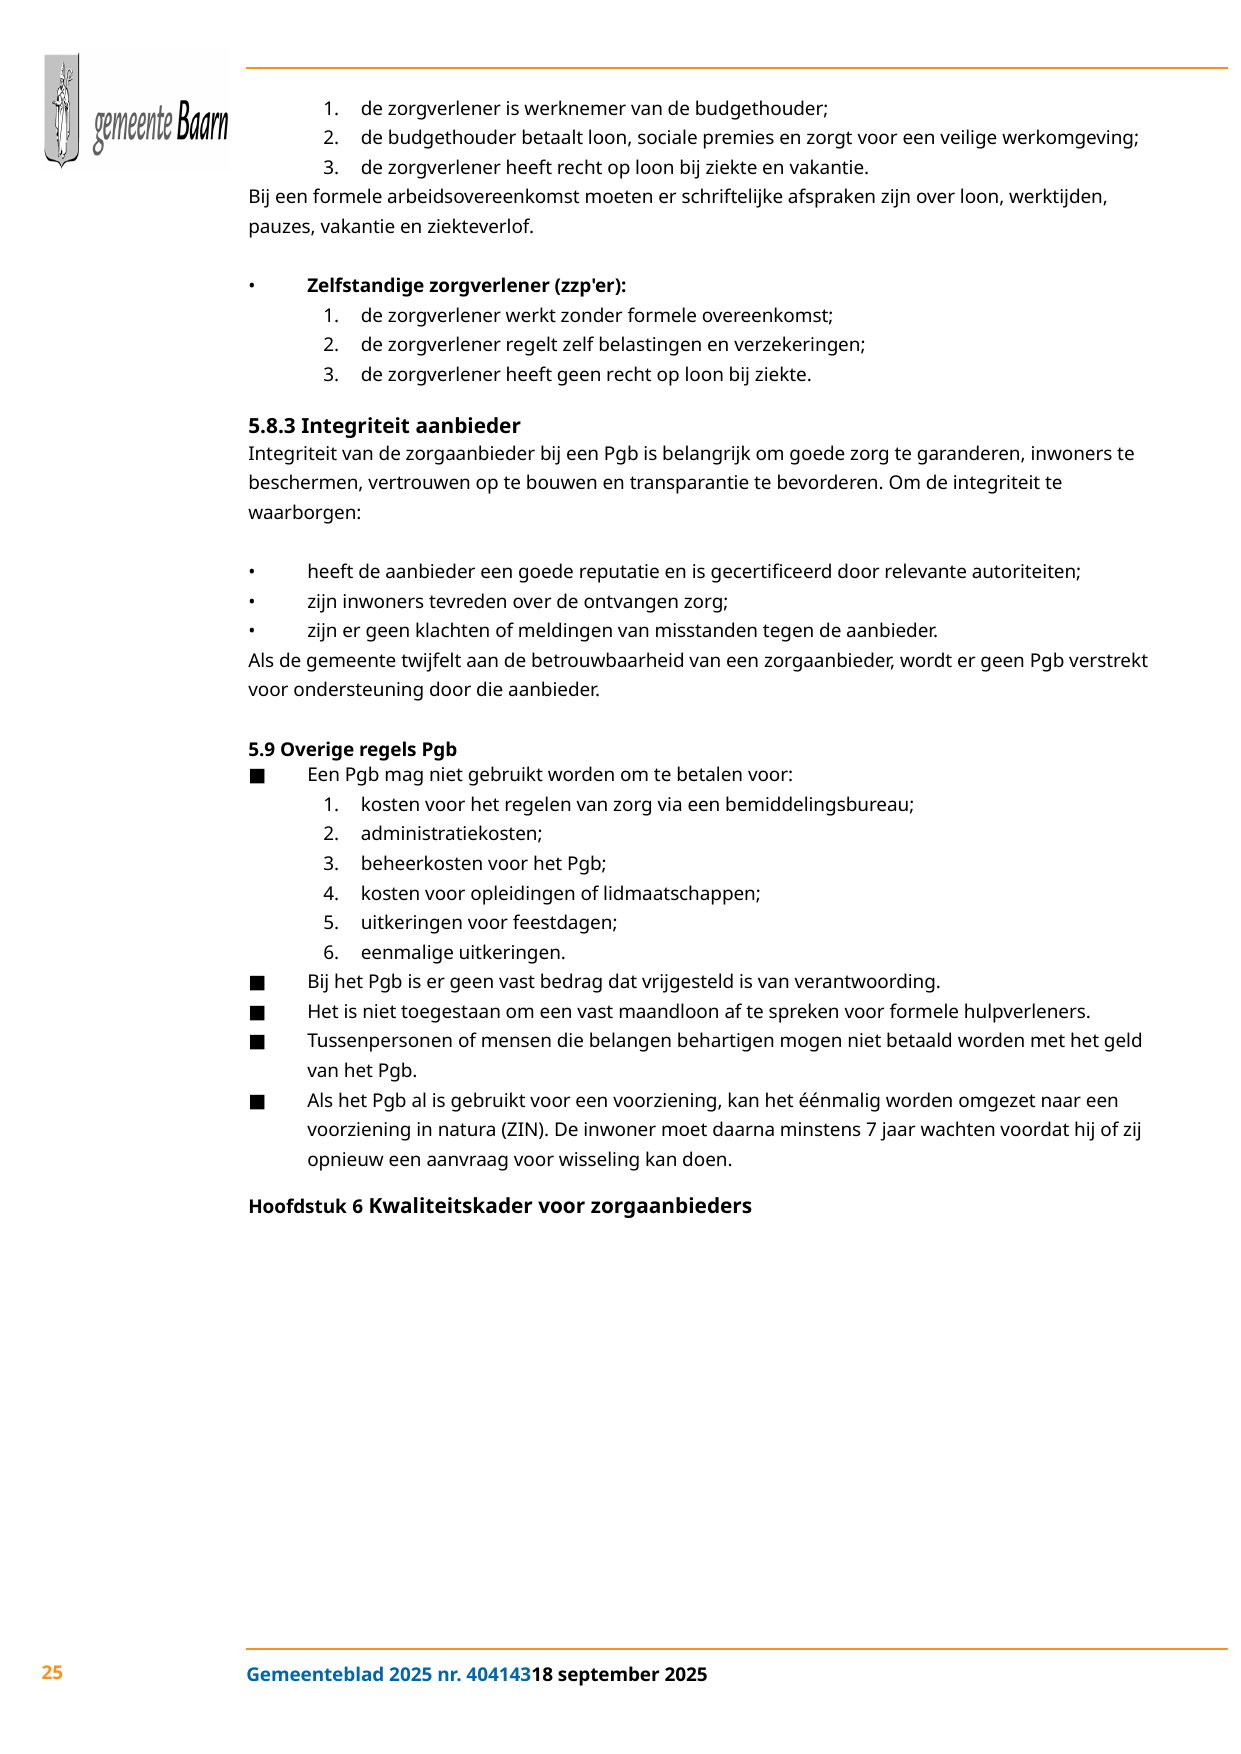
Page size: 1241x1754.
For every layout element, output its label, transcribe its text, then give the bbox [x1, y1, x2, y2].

list de zorgverlener regelt zelf belastingen en verzekeringen; [323, 331, 1152, 357]
list Zelfstandige zorgverlener (zzp'er): [248, 272, 1152, 298]
list beheerkosten voor het Pgb; [323, 850, 1152, 876]
list eenmalige uitkeringen. [323, 939, 1152, 965]
list zijn er geen klachten of meldingen van misstanden tegen de aanbieder. [248, 617, 1152, 643]
list de zorgverlener heeft geen recht op loon bij ziekte. [323, 361, 1152, 387]
list Het is niet toegestaan om een vast maandloon af te spreken voor formele hulpverleners. [248, 998, 1152, 1024]
text Als de gemeente twijfelt aan de betrouwbaarheid van een zorgaanbieder, wordt er geen Pgb verstrekt voor ondersteuning door die aanbieder. [248, 647, 1152, 702]
list Als het Pgb al is gebruikt voor een voorziening, kan het éénmalig worden omgezet naar een voorziening in natura (ZIN). De inwoner moet daarna minstens 7 jaar wachten voordat hij of zij opnieuw een aanvraag voor wisseling kan doen. [248, 1087, 1152, 1172]
list Tussenpersonen of mensen die belangen behartigen mogen niet betaald worden met het geld van het Pgb. [248, 1028, 1152, 1083]
list Een Pgb mag niet gebruikt worden om te betalen voor: [248, 761, 1152, 787]
list uitkeringen voor feestdagen; [323, 909, 1152, 935]
text 5.8.3 Integriteit aanbieder [248, 411, 1152, 440]
list kosten voor opleidingen of lidmaatschappen; [323, 880, 1152, 906]
picture [41, 47, 231, 172]
text Hoofdstuk 6 Kwaliteitskader voor zorgaanbieders [248, 1192, 1152, 1220]
text 5.9 Overige regels Pgb [248, 736, 1152, 761]
list heeft de aanbieder een goede reputatie en is gecertificeerd door relevante autoriteiten; [248, 558, 1152, 584]
list kosten voor het regelen van zorg via een bemiddelingsbureau; [323, 791, 1152, 817]
text Bij een formele arbeidsovereenkomst moeten er schriftelijke afspraken zijn over loon, werktijden, pauzes, vakantie en ziekteverlof. [248, 183, 1152, 239]
list de zorgverlener werkt zonder formele overeenkomst; [323, 302, 1152, 328]
list zijn inwoners tevreden over de ontvangen zorg; [248, 588, 1152, 613]
list de zorgverlener heeft recht op loon bij ziekte en vakantie. [323, 154, 1152, 180]
text Integriteit van de zorgaanbieder bij een Pgb is belangrijk om goede zorg te garanderen, inwoners te beschermen, vertrouwen op te bouwen en transparantie te bevorderen. Om de integriteit te waarborgen: [248, 440, 1152, 525]
list Bij het Pgb is er geen vast bedrag dat vrijgesteld is van verantwoording. [248, 968, 1152, 994]
list administratiekosten; [323, 821, 1152, 846]
list de zorgverlener is werknemer van de budgethouder; [323, 95, 1152, 121]
list de budgethouder betaalt loon, sociale premies en zorgt voor een veilige werkomgeving; [323, 124, 1152, 150]
